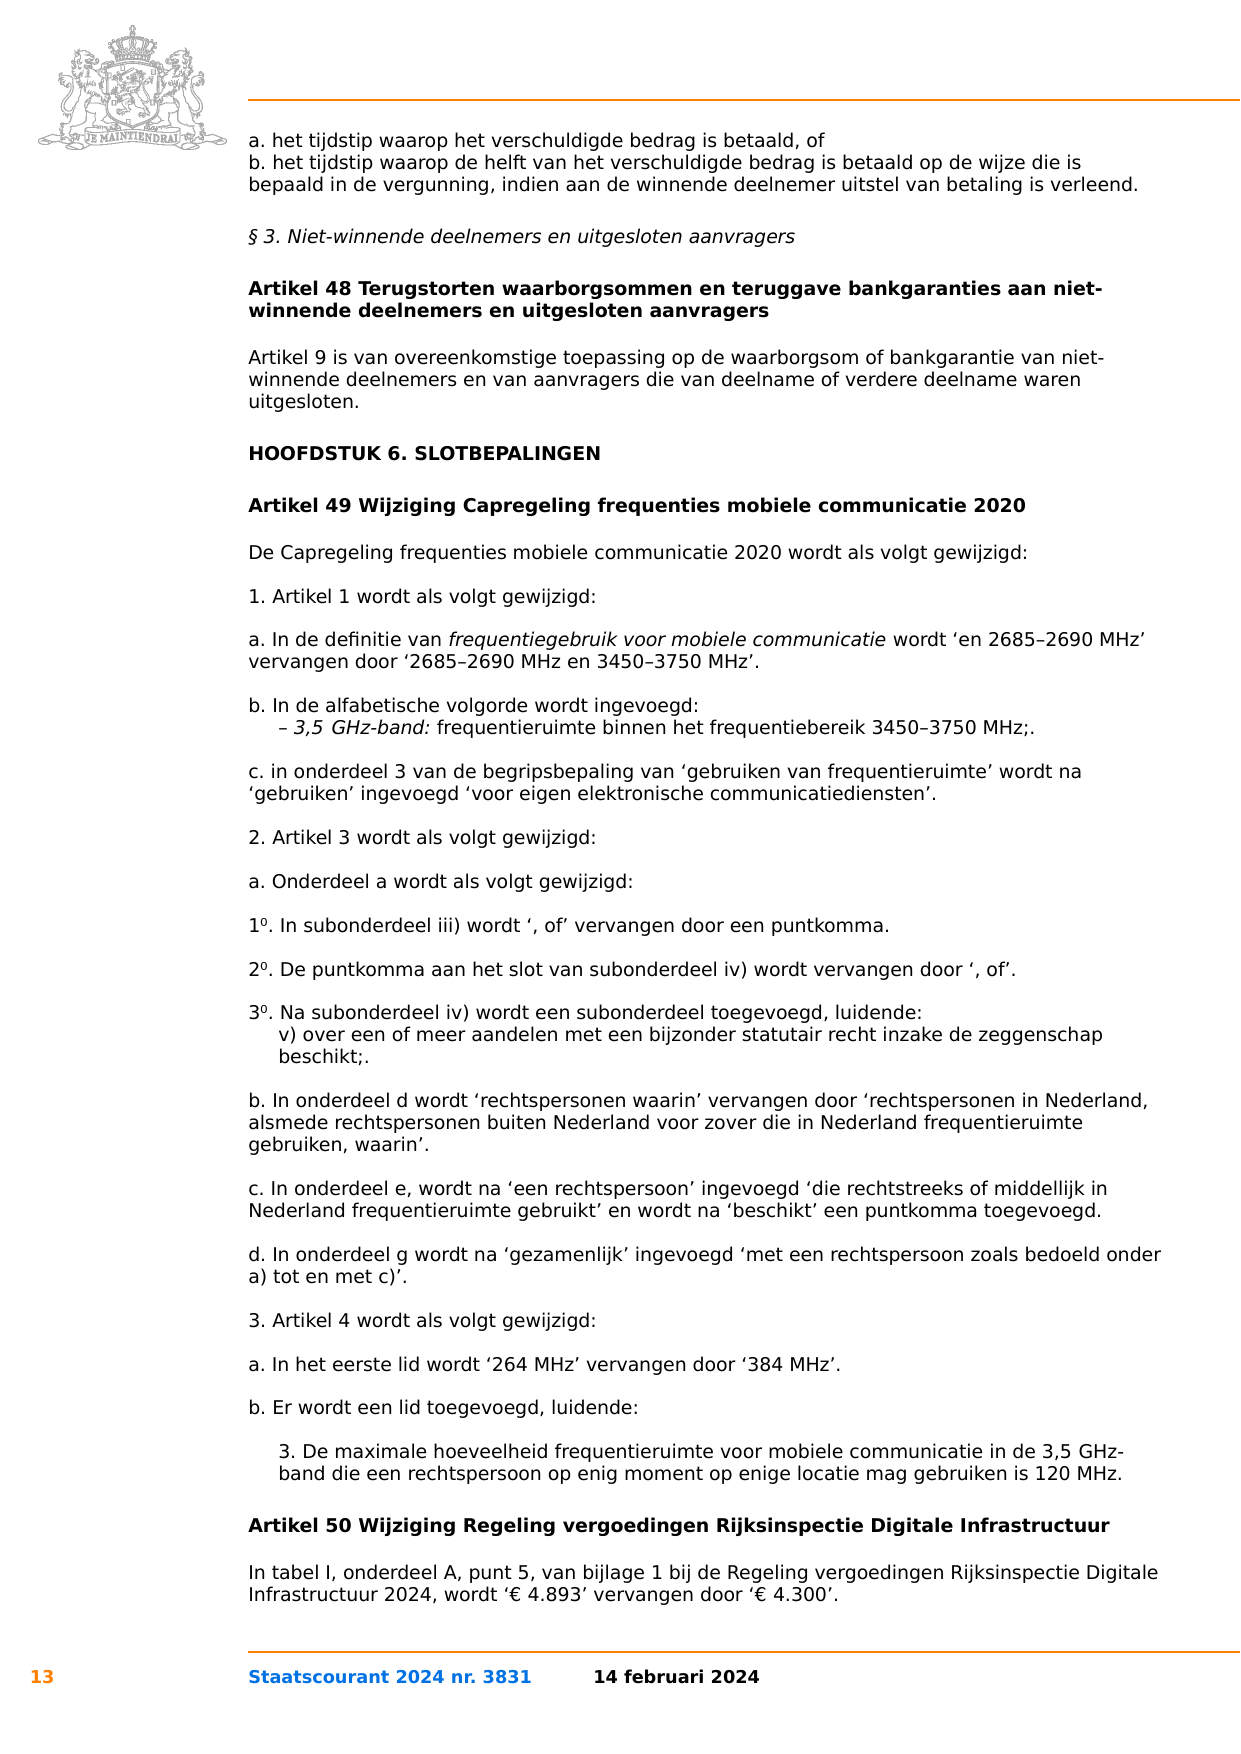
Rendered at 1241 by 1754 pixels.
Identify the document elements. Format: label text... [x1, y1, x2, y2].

text 3. De maximale hoeveelheid frequentieruimte voor mobiele communicatie in de 3,5 GHz-band die een rechtspersoon op enig moment op enige locatie mag gebruiken is 120 MHz. [278, 1441, 1163, 1485]
text Artikel 9 is van overeenkomstige toepassing op de waarborgsom of bankgarantie van niet-winnende deelnemers en van aanvragers die van deelname of verdere deelname waren uitgesloten. [248, 347, 1163, 413]
text 3. Artikel 4 wordt als volgt gewijzigd: [248, 1309, 1163, 1332]
subtitle Artikel 48 Terugstorten waarborgsommen en teruggave bankgaranties aan niet-winnende deelnemers en uitgesloten aanvragers [248, 278, 1163, 322]
text 1⁰. In subonderdeel iii) wordt ‘, of’ vervangen door een puntkomma. [248, 914, 1163, 937]
subtitle Artikel 49 Wijziging Capregeling frequenties mobiele communicatie 2020 [248, 495, 1163, 517]
text b. Er wordt een lid toegevoegd, luidende: [248, 1397, 1163, 1419]
text c. In onderdeel e, wordt na ‘een rechtspersoon’ ingevoegd ‘die rechtstreeks of middellijk in Nederland frequentieruimte gebruikt’ en wordt na ‘beschikt’ een puntkomma toegevoegd. [248, 1178, 1163, 1222]
text b. In onderdeel d wordt ‘rechtspersonen waarin’ vervangen door ‘rechtspersonen in Nederland, alsmede rechtspersonen buiten Nederland voor zover die in Nederland frequentieruimte gebruiken, waarin’. [248, 1090, 1163, 1156]
text 1. Artikel 1 wordt als volgt gewijzigd: [248, 586, 1163, 607]
subtitle Artikel 50 Wijziging Regeling vergoedingen Rijksinspectie Digitale Infrastructuur [248, 1515, 1163, 1537]
text a. In de definitie van frequentiegebruik voor mobiele communicatie wordt ‘en 2685–2690 MHz’ vervangen door ‘2685–2690 MHz en 3450–3750 MHz’. [248, 629, 1163, 673]
text b. In de alfabetische volgorde wordt ingevoegd: [248, 695, 1163, 717]
text De Capregeling frequenties mobiele communicatie 2020 wordt als volgt gewijzigd: [248, 542, 1163, 564]
text – 3,5 GHz-band: frequentieruimte binnen het frequentiebereik 3450–3750 MHz;. [278, 717, 1163, 739]
subtitle § 3. Niet-winnende deelnemers en uitgesloten aanvragers [248, 226, 1163, 248]
text d. In onderdeel g wordt na ‘gezamenlijk’ ingevoegd ‘met een rechtspersoon zoals bedoeld onder a) tot en met c)’. [248, 1244, 1163, 1288]
text v) over een of meer aandelen met een bijzonder statutair recht inzake de zeggenschap beschikt;. [278, 1024, 1163, 1068]
text 2. Artikel 3 wordt als volgt gewijzigd: [248, 827, 1163, 849]
text a. In het eerste lid wordt ‘264 MHz’ vervangen door ‘384 MHz’. [248, 1353, 1163, 1375]
text c. in onderdeel 3 van de begripsbepaling van ‘gebruiken van frequentieruimte’ wordt na ‘gebruiken’ ingevoegd ‘voor eigen elektronische communicatiediensten’. [248, 761, 1163, 805]
text a. Onderdeel a wordt als volgt gewijzigd: [248, 871, 1163, 893]
subtitle HOOFDSTUK 6. SLOTBEPALINGEN [248, 443, 1163, 465]
picture [38, 25, 227, 150]
text a. het tijdstip waarop het verschuldigde bedrag is betaald, of [248, 130, 1163, 152]
text 3⁰. Na subonderdeel iv) wordt een subonderdeel toegevoegd, luidende: [248, 1002, 1163, 1024]
text 2⁰. De puntkomma aan het slot van subonderdeel iv) wordt vervangen door ‘, of’. [248, 958, 1163, 980]
text b. het tijdstip waarop de helft van het verschuldigde bedrag is betaald op de wijze die is bepaald in de vergunning, indien aan de winnende deelnemer uitstel van betaling is verleend. [248, 152, 1163, 196]
text In tabel I, onderdeel A, punt 5, van bijlage 1 bij de Regeling vergoedingen Rijksinspectie Digitale Infrastructuur 2024, wordt ‘€ 4.893’ vervangen door ‘€ 4.300’. [248, 1562, 1163, 1606]
